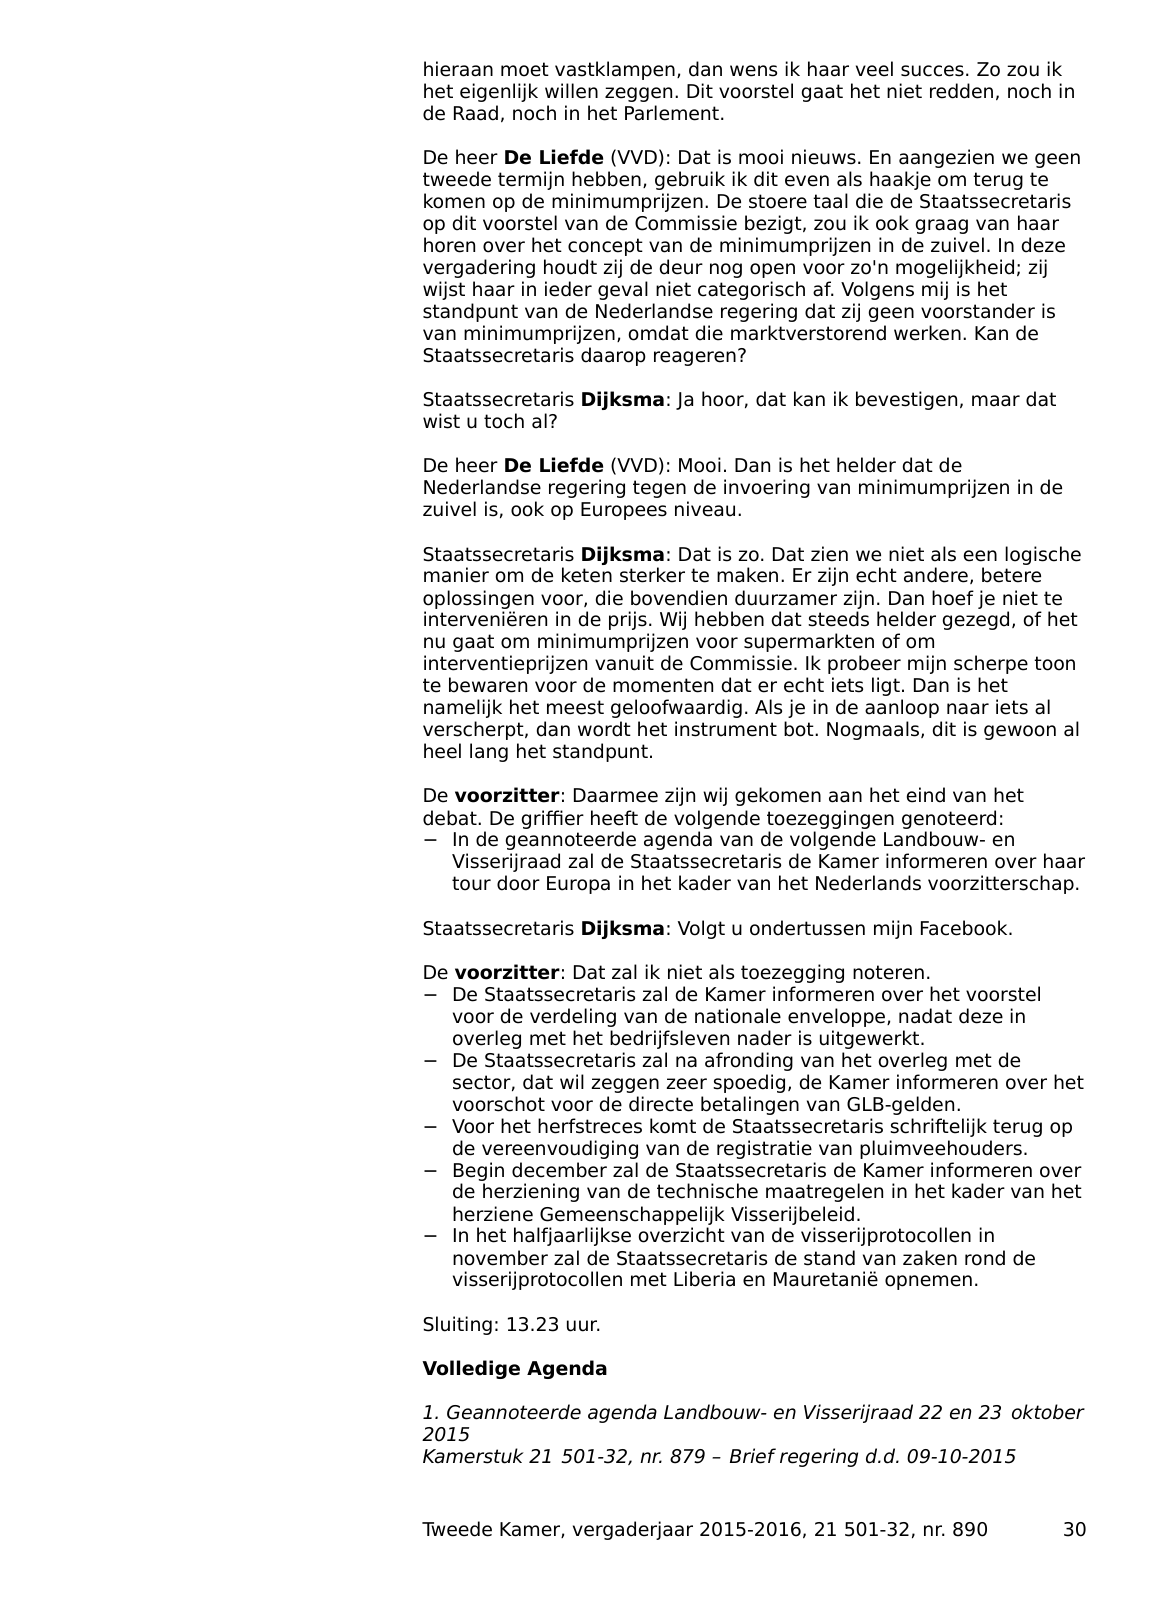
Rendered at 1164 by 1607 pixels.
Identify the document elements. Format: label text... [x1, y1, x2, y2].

text − De Staatssecretaris zal na afronding van het overleg met de sector, dat wil zeggen zeer spoedig, de Kamer informeren over het voorschot voor de directe betalingen van GLB-gelden. [422, 1049, 1087, 1116]
text − Begin december zal de Staatssecretaris de Kamer informeren over de herziening van de technische maatregelen in het kader van het herziene Gemeenschappelijk Visserijbeleid. [422, 1159, 1087, 1225]
text hieraan moet vastklampen, dan wens ik haar veel succes. Zo zou ik het eigenlijk willen zeggen. Dit voorstel gaat het niet redden, noch in de Raad, noch in het Parlement. [422, 59, 1087, 125]
text De voorzitter: Dat zal ik niet als toezegging noteren. [422, 962, 1087, 984]
text De voorzitter: Daarmee zijn wij gekomen aan het eind van het debat. De griffier heeft de volgende toezeggingen genoteerd: [422, 785, 1087, 829]
text Kamerstuk 21 501-32, nr. 879 – Brief regering d.d. 09-10-2015 [422, 1446, 1087, 1468]
subtitle Volledige Agenda [422, 1358, 1087, 1380]
text − De Staatssecretaris zal de Kamer informeren over het voorstel voor de verdeling van de nationale enveloppe, nadat deze in overleg met het bedrijfsleven nader is uitgewerkt. [422, 984, 1087, 1049]
text Sluiting: 13.23 uur. [422, 1313, 1087, 1336]
text Staatssecretaris Dijksma: Volgt u ondertussen mijn Facebook. [422, 917, 1087, 939]
text 1. Geannoteerde agenda Landbouw- en Visserijraad 22 en 23 oktober 2015 [422, 1402, 1087, 1446]
text De heer De Liefde (VVD): Mooi. Dan is het helder dat de Nederlandse regering tegen de invoering van minimumprijzen in de zuivel is, ook op Europees niveau. [422, 455, 1087, 521]
text Staatssecretaris Dijksma: Dat is zo. Dat zien we niet als een logische manier om de keten sterker te maken. Er zijn echt andere, betere oplossingen voor, die bovendien duurzamer zijn. Dan hoef je niet te interveniëren in de prijs. Wij hebben dat steeds helder gezegd, of het nu gaat om minimumprijzen voor supermarkten of om interventieprijzen vanuit de Commissie. Ik probeer mijn scherpe toon te bewaren voor de momenten dat er echt iets ligt. Dan is het namelijk het meest geloofwaardig. Als je in de aanloop naar iets al verscherpt, dan wordt het instrument bot. Nogmaals, dit is gewoon al heel lang het standpunt. [422, 543, 1087, 763]
text De heer De Liefde (VVD): Dat is mooi nieuws. En aangezien we geen tweede termijn hebben, gebruik ik dit even als haakje om terug te komen op de minimumprijzen. De stoere taal die de Staatssecretaris op dit voorstel van de Commissie bezigt, zou ik ook graag van haar horen over het concept van de minimumprijzen in de zuivel. In deze vergadering houdt zij de deur nog open voor zo'n mogelijkheid; zij wijst haar in ieder geval niet categorisch af. Volgens mij is het standpunt van de Nederlandse regering dat zij geen voorstander is van minimumprijzen, omdat die marktverstorend werken. Kan de Staatssecretaris daarop reageren? [422, 147, 1087, 367]
text − In de geannoteerde agenda van de volgende Landbouw- en Visserijraad zal de Staatssecretaris de Kamer informeren over haar tour door Europa in het kader van het Nederlands voorzitterschap. [422, 829, 1087, 895]
text − In het halfjaarlijkse overzicht van de visserijprotocollen in november zal de Staatssecretaris de stand van zaken rond de visserijprotocollen met Liberia en Mauretanië opnemen. [422, 1225, 1087, 1291]
text − Voor het herfstreces komt de Staatssecretaris schriftelijk terug op de vereenvoudiging van de registratie van pluimveehouders. [422, 1116, 1087, 1159]
text Staatssecretaris Dijksma: Ja hoor, dat kan ik bevestigen, maar dat wist u toch al? [422, 389, 1087, 433]
